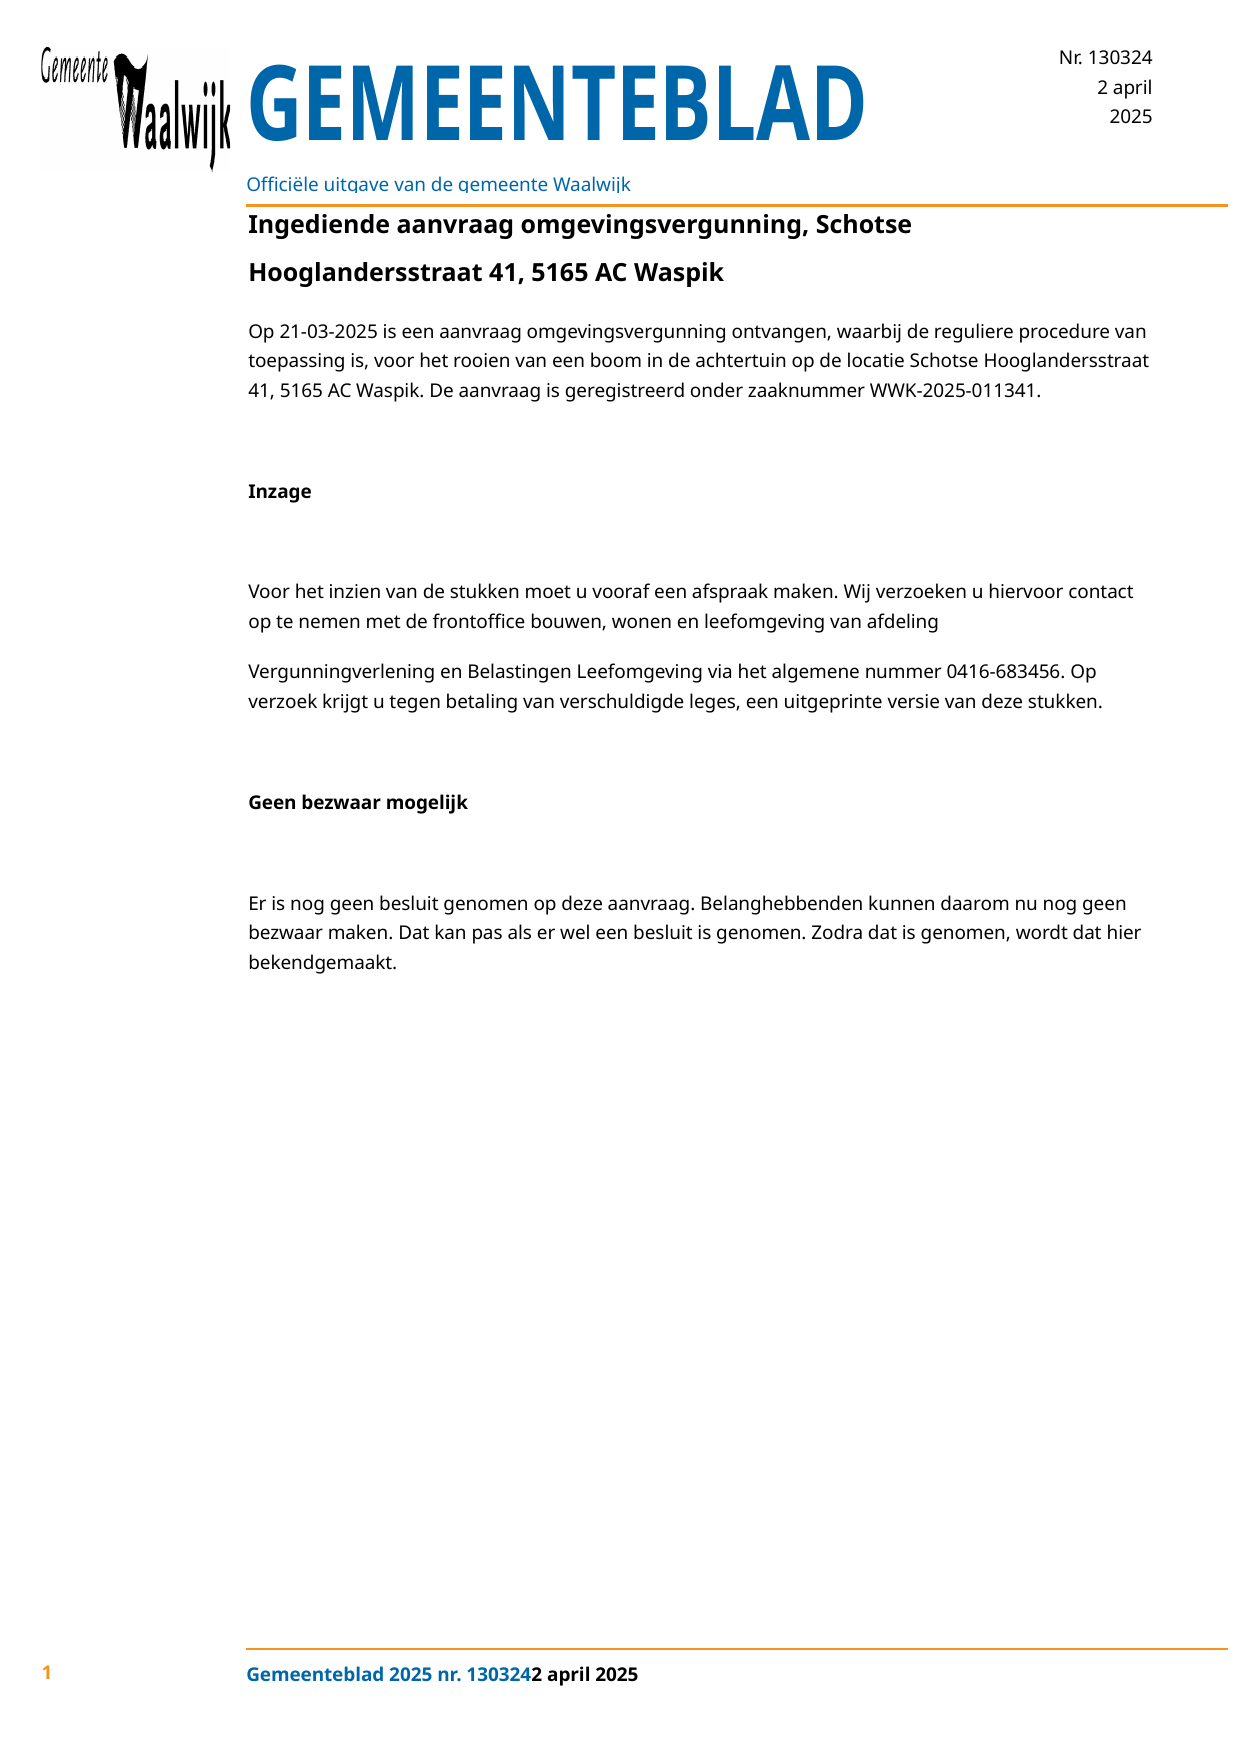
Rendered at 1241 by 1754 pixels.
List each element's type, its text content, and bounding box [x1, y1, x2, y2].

text Voor het inzien van de stukken moet u vooraf een afspraak maken. Wij verzoeken u hiervoor contact op te nemen met de frontoffice bouwen, wonen en leefomgeving van afdeling [248, 579, 1152, 634]
text Vergunningverlening en Belastingen Leefomgeving via het algemene nummer 0416-683456. Op verzoek krijgt u tegen betaling van verschuldigde leges, een uitgeprinte versie van deze stukken. [248, 659, 1152, 714]
text Op 21-03-2025 is een aanvraag omgevingsvergunning ontvangen, waarbij de reguliere procedure van toepassing is, voor het rooien van een boom in de achtertuin op de locatie Schotse Hooglandersstraat 41, 5165 AC Waspik. De aanvraag is geregistreerd onder zaaknummer WWK-2025-011341. [248, 318, 1152, 403]
text Ingediende aanvraag omgevingsvergunning, Schotse Hooglandersstraat 41, 5165 AC Waspik [248, 207, 1152, 288]
text Geen bezwaar mogelijk [248, 789, 1152, 815]
picture [41, 47, 231, 172]
text Inzage [248, 478, 1152, 504]
text Er is nog geen besluit genomen op deze aanvraag. Belanghebbenden kunnen daarom nu nog geen bezwaar maken. Dat kan pas als er wel een besluit is genomen. Zodra dat is genomen, wordt dat hier bekendgemaakt. [248, 890, 1152, 975]
